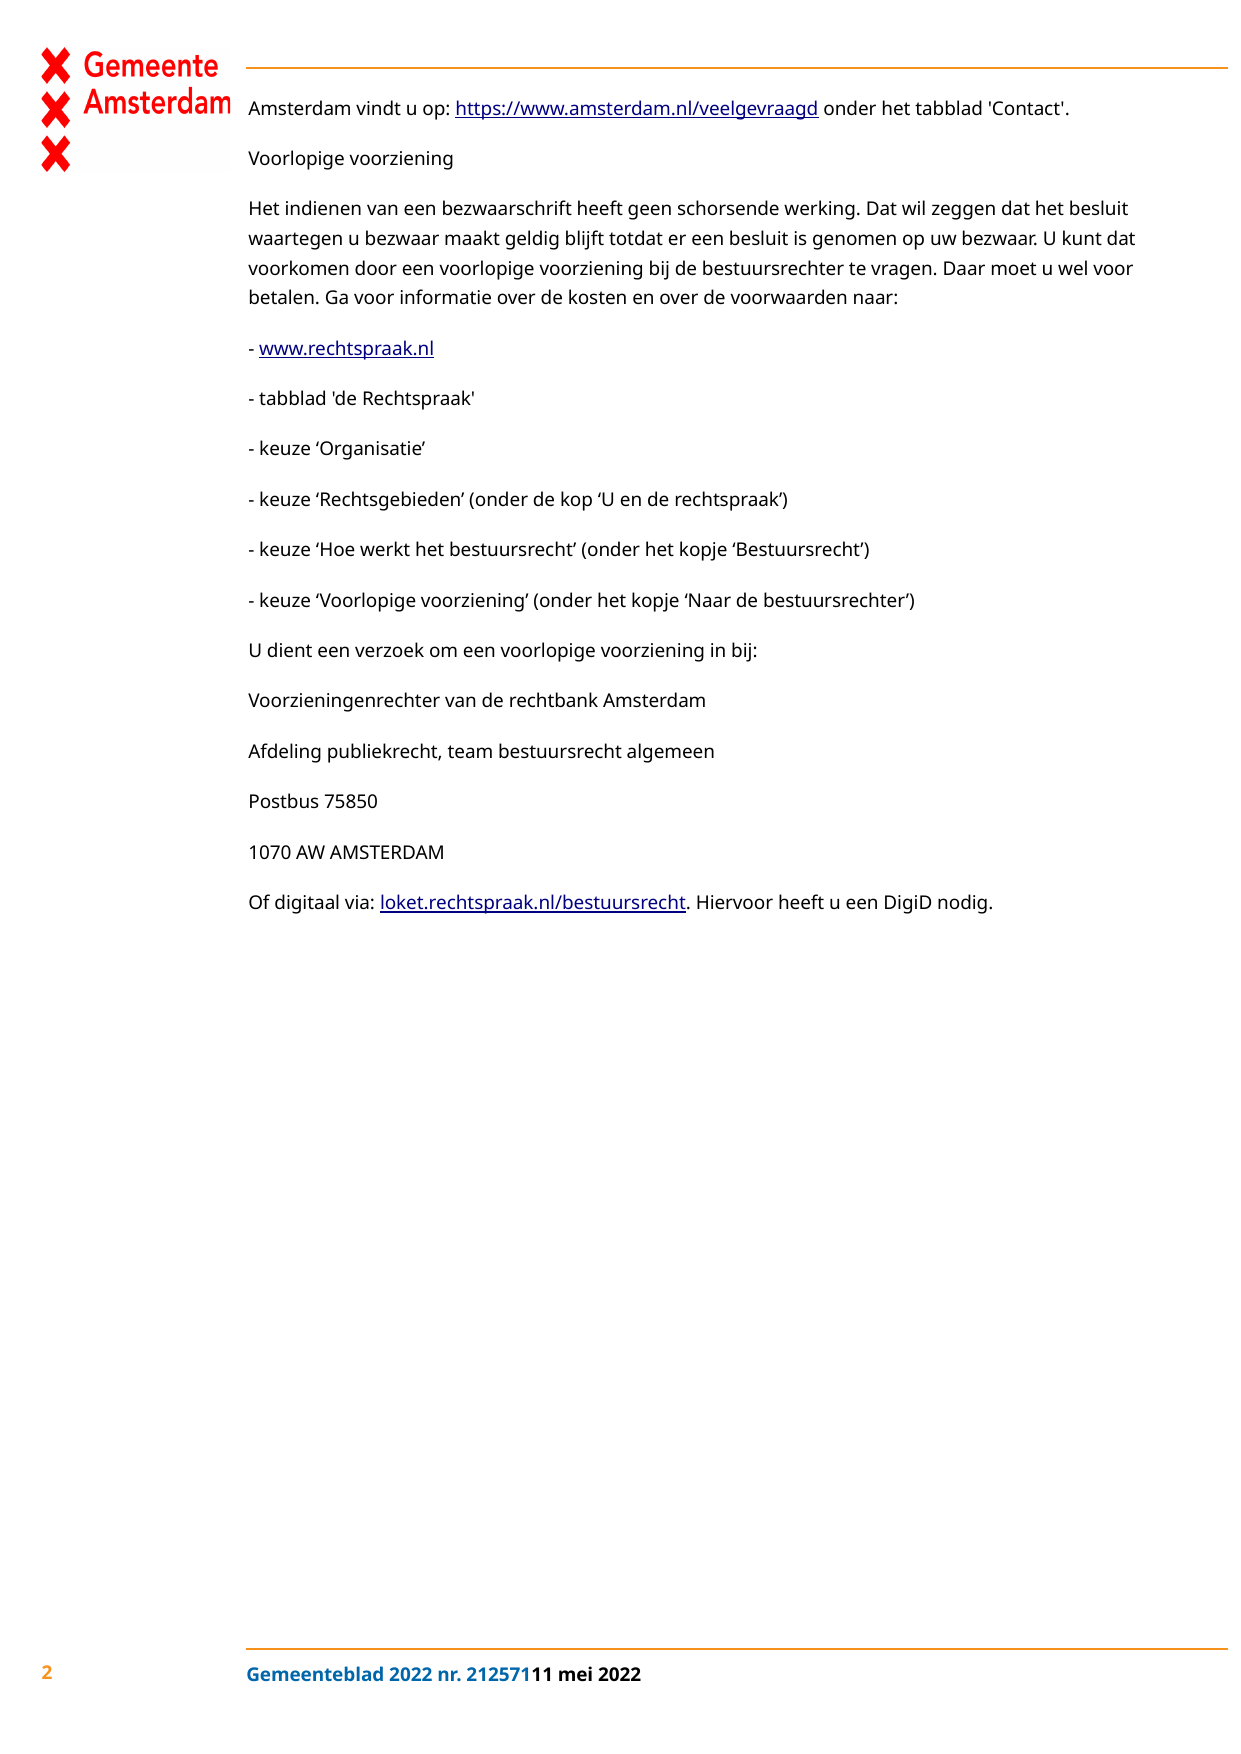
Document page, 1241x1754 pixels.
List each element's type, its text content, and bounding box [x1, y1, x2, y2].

text Voorlopige voorziening [248, 145, 1152, 171]
text Amsterdam vindt u op: https://www.amsterdam.nl/veelgevraagd onder het tabblad 'Contact'. [248, 95, 1152, 121]
text Voorzieningenrechter van de rechtbank Amsterdam [248, 688, 1152, 713]
text - keuze ‘Organisatie’ [248, 436, 1152, 461]
text Postbus 75850 [248, 788, 1152, 814]
text Afdeling publiekrecht, team bestuursrecht algemeen [248, 738, 1152, 764]
text - keuze ‘Voorlopige voorziening’ (onder het kopje ‘Naar de bestuursrechter’) [248, 587, 1152, 613]
text Het indienen van een bezwaarschrift heeft geen schorsende werking. Dat wil zeggen dat het besluit waartegen u bezwaar maakt geldig blijft totdat er een besluit is genomen op uw bezwaar. U kunt dat voorkomen door een voorlopige voorziening bij de bestuursrechter te vragen. Daar moet u wel voor betalen. Ga voor informatie over de kosten en over de voorwaarden naar: [248, 196, 1152, 310]
text - www.rechtspraak.nl [248, 335, 1152, 361]
text 1070 AW AMSTERDAM [248, 839, 1152, 865]
text U dient een verzoek om een voorlopige voorziening in bij: [248, 637, 1152, 663]
picture [41, 47, 231, 172]
text - keuze ‘Rechtsgebieden’ (onder de kop ‘U en de rechtspraak’) [248, 486, 1152, 512]
text Of digitaal via: loket.rechtspraak.nl/bestuursrecht. Hiervoor heeft u een DigiD nodig. [248, 889, 1152, 915]
text - keuze ‘Hoe werkt het bestuursrecht’ (onder het kopje ‘Bestuursrecht’) [248, 536, 1152, 562]
text - tabblad 'de Rechtspraak' [248, 385, 1152, 411]
